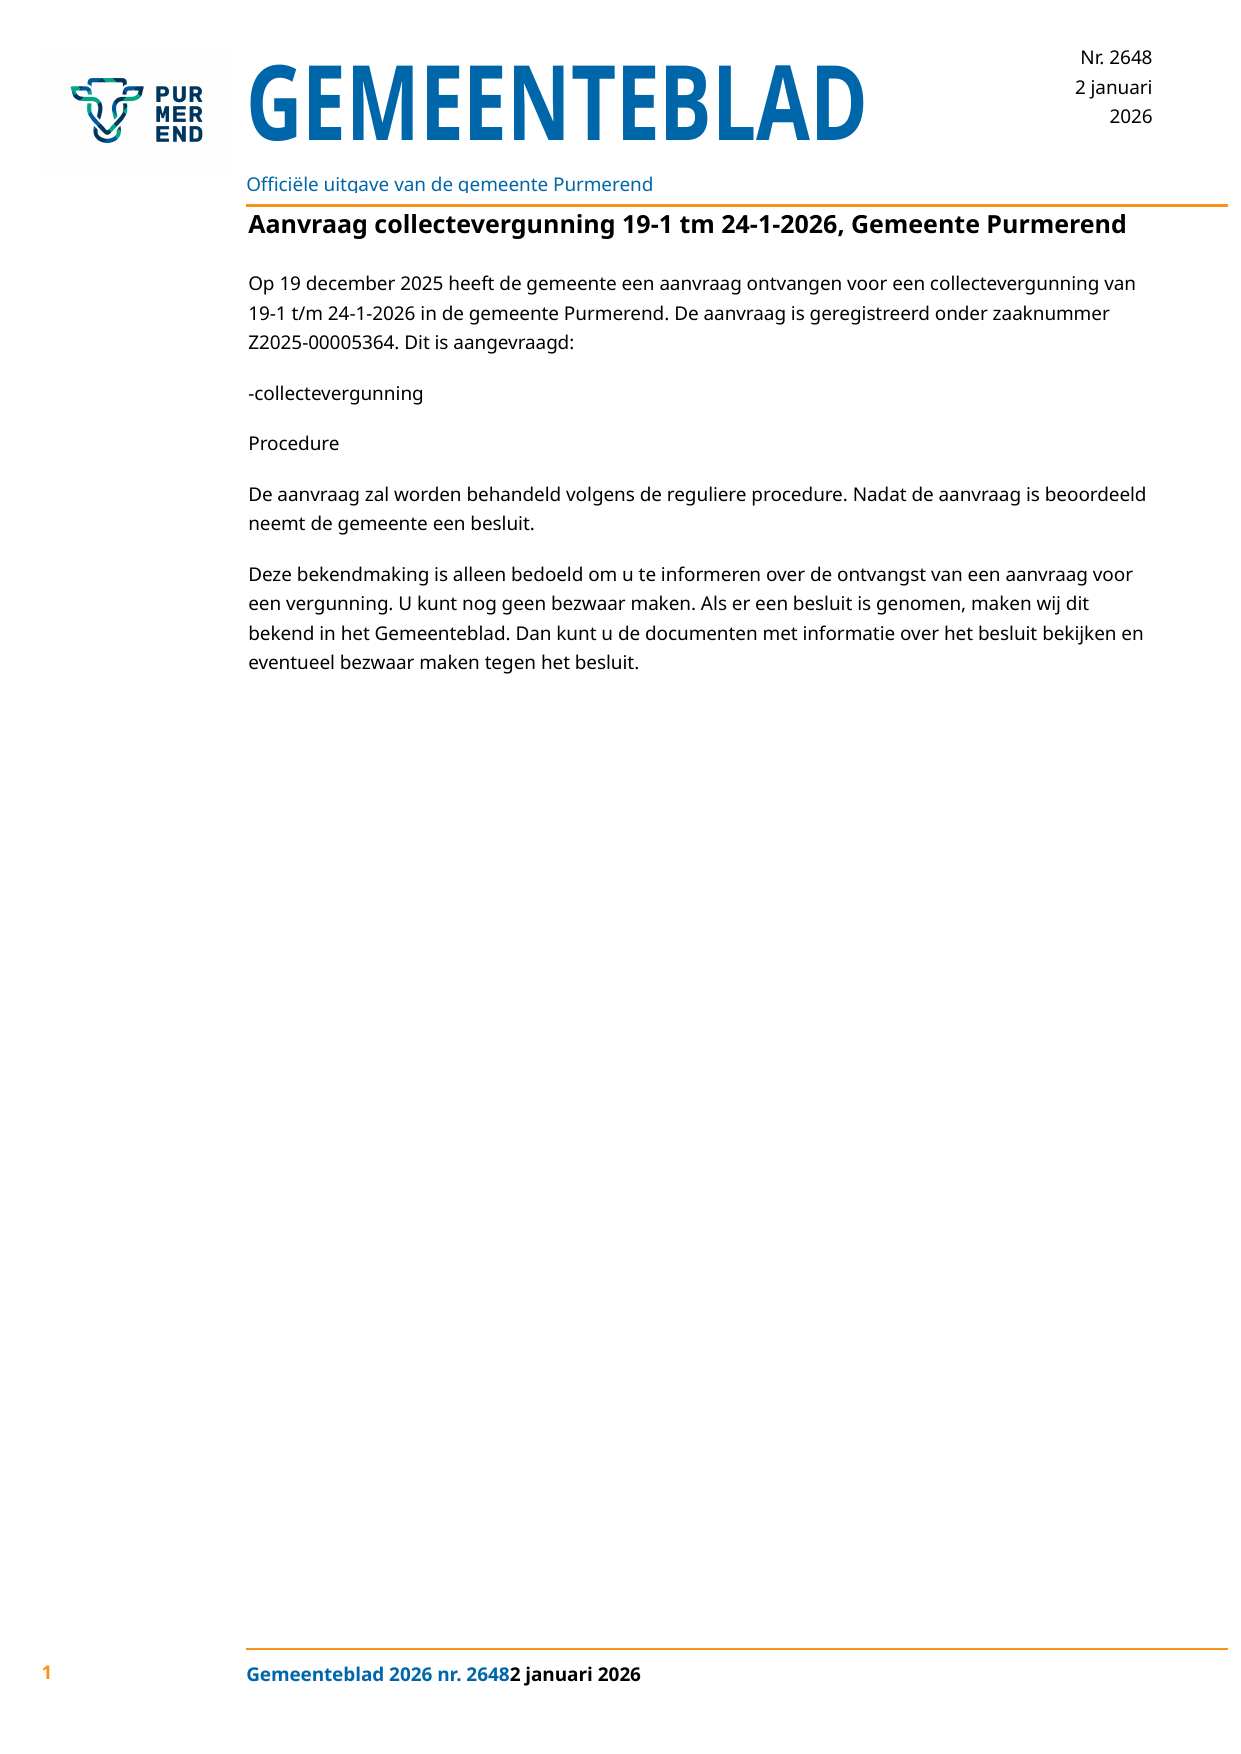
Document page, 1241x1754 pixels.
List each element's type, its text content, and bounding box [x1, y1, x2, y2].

text -collectevergunning [248, 380, 1152, 406]
text Procedure [248, 430, 1152, 456]
text Op 19 december 2025 heeft de gemeente een aanvraag ontvangen voor een collectevergunning van 19-1 t/m 24-1-2026 in de gemeente Purmerend. De aanvraag is geregistreerd onder zaaknummer Z2025-00005364. Dit is aangevraagd: [248, 270, 1152, 355]
text De aanvraag zal worden behandeld volgens de reguliere procedure. Nadat de aanvraag is beoordeeld neemt de gemeente een besluit. [248, 481, 1152, 536]
text Deze bekendmaking is alleen bedoeld om u te informeren over de ontvangst van een aanvraag voor een vergunning. U kunt nog geen bezwaar maken. Als er een besluit is genomen, maken wij dit bekend in het Gemeenteblad. Dan kunt u de documenten met informatie over het besluit bekijken en eventueel bezwaar maken tegen het besluit. [248, 561, 1152, 675]
text Aanvraag collectevergunning 19-1 tm 24-1-2026, Gemeente Purmerend [248, 207, 1152, 241]
picture [41, 47, 231, 172]
